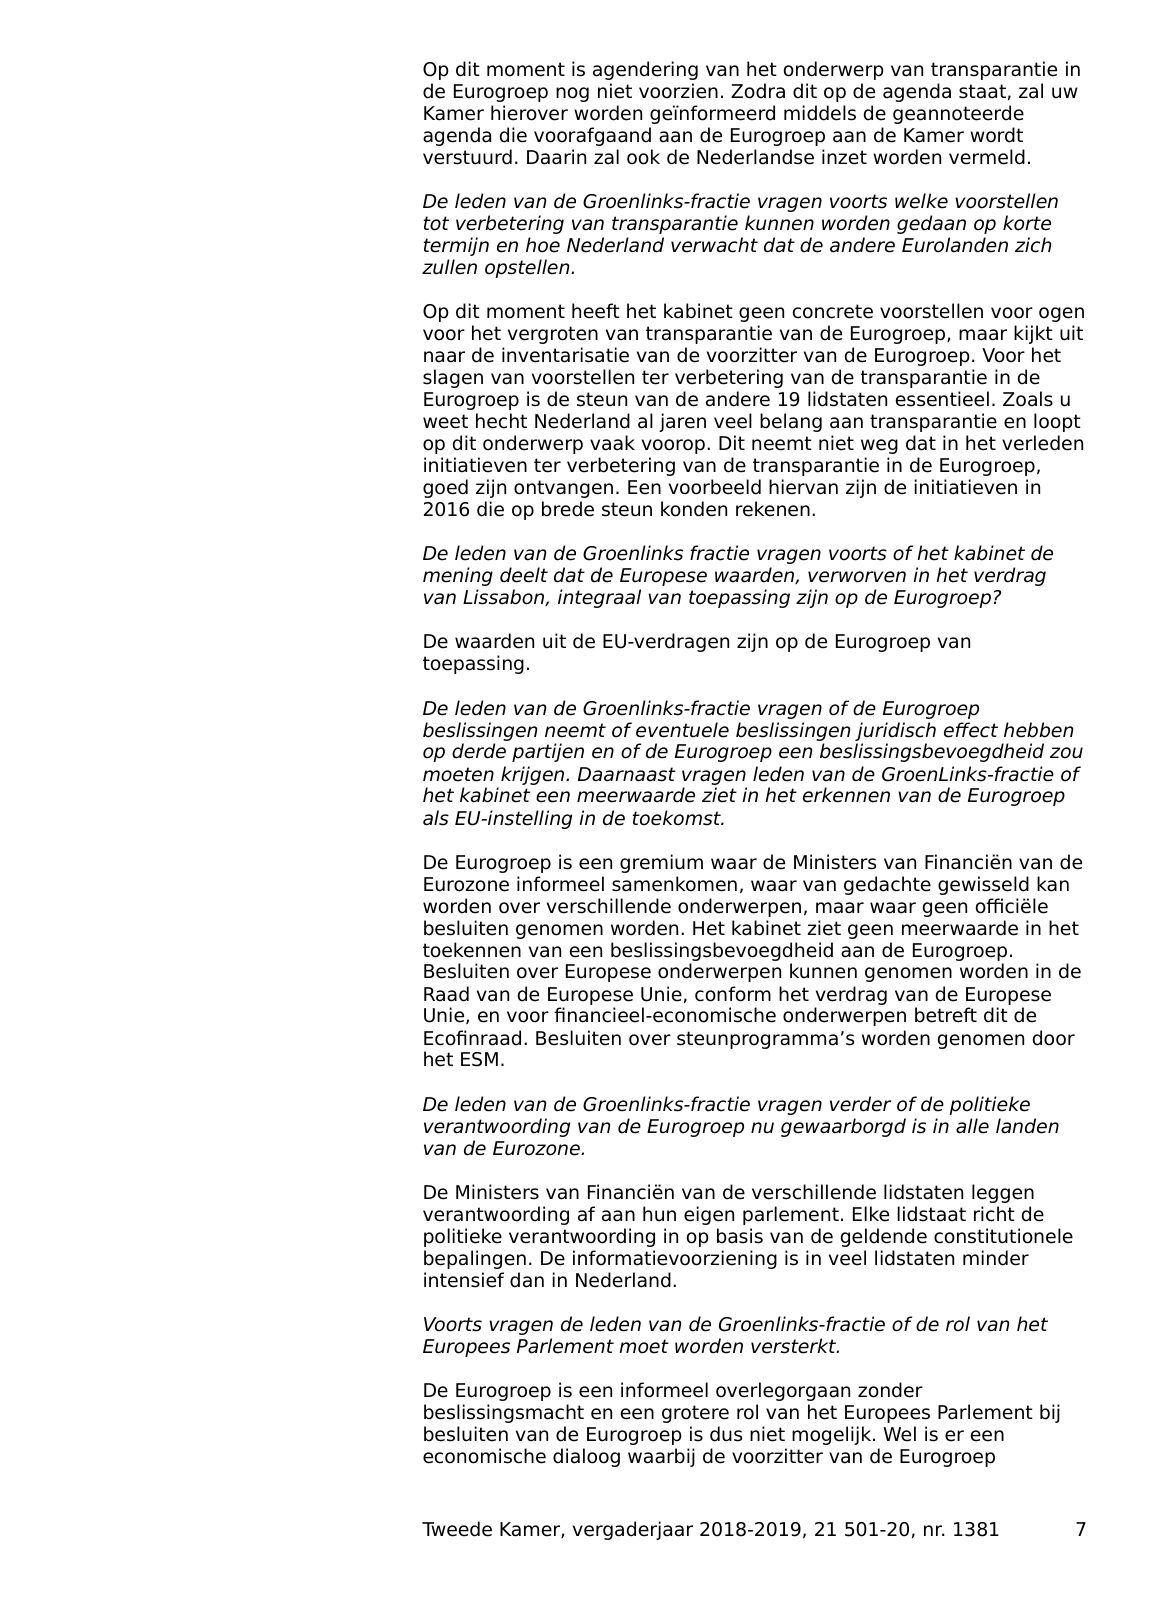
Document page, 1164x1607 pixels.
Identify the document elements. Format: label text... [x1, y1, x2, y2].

text De waarden uit de EU-verdragen zijn op de Eurogroep van toepassing. [422, 631, 1087, 675]
text De leden van de Groenlinks fractie vragen voorts of het kabinet de mening deelt dat de Europese waarden, verworven in het verdrag van Lissabon, integraal van toepassing zijn op de Eurogroep? [422, 543, 1087, 609]
text De Eurogroep is een gremium waar de Ministers van Financiën van de Eurozone informeel samenkomen, waar van gedachte gewisseld kan worden over verschillende onderwerpen, maar waar geen officiële besluiten genomen worden. Het kabinet ziet geen meerwaarde in het toekennen van een beslissingsbevoegdheid aan de Eurogroep. Besluiten over Europese onderwerpen kunnen genomen worden in de Raad van de Europese Unie, conform het verdrag van de Europese Unie, en voor financieel-economische onderwerpen betreft dit de Ecofinraad. Besluiten over steunprogramma’s worden genomen door het ESM. [422, 852, 1087, 1071]
text De leden van de Groenlinks-fractie vragen verder of de politieke verantwoording van de Eurogroep nu gewaarborgd is in alle landen van de Eurozone. [422, 1093, 1087, 1159]
text Op dit moment heeft het kabinet geen concrete voorstellen voor ogen voor het vergroten van transparantie van de Eurogroep, maar kijkt uit naar de inventarisatie van de voorzitter van de Eurogroep. Voor het slagen van voorstellen ter verbetering van de transparantie in de Eurogroep is de steun van de andere 19 lidstaten essentieel. Zoals u weet hecht Nederland al jaren veel belang aan transparantie en loopt op dit onderwerp vaak voorop. Dit neemt niet weg dat in het verleden initiatieven ter verbetering van de transparantie in de Eurogroep, goed zijn ontvangen. Een voorbeeld hiervan zijn de initiatieven in 2016 die op brede steun konden rekenen. [422, 301, 1087, 521]
text De Ministers van Financiën van de verschillende lidstaten leggen verantwoording af aan hun eigen parlement. Elke lidstaat richt de politieke verantwoording in op basis van de geldende constitutionele bepalingen. De informatievoorziening is in veel lidstaten minder intensief dan in Nederland. [422, 1182, 1087, 1292]
text De leden van de Groenlinks-fractie vragen of de Eurogroep beslissingen neemt of eventuele beslissingen juridisch effect hebben op derde partijen en of de Eurogroep een beslissingsbevoegdheid zou moeten krijgen. Daarnaast vragen leden van de GroenLinks-fractie of het kabinet een meerwaarde ziet in het erkennen van de Eurogroep als EU-instelling in de toekomst. [422, 697, 1087, 829]
text De leden van de Groenlinks-fractie vragen voorts welke voorstellen tot verbetering van transparantie kunnen worden gedaan op korte termijn en hoe Nederland verwacht dat de andere Eurolanden zich zullen opstellen. [422, 191, 1087, 279]
text Voorts vragen de leden van de Groenlinks-fractie of de rol van het Europees Parlement moet worden versterkt. [422, 1314, 1087, 1358]
text Op dit moment is agendering van het onderwerp van transparantie in de Eurogroep nog niet voorzien. Zodra dit op de agenda staat, zal uw Kamer hierover worden geïnformeerd middels de geannoteerde agenda die voorafgaand aan de Eurogroep aan de Kamer wordt verstuurd. Daarin zal ook de Nederlandse inzet worden vermeld. [422, 59, 1087, 169]
text De Eurogroep is een informeel overlegorgaan zonder beslissingsmacht en een grotere rol van het Europees Parlement bij besluiten van de Eurogroep is dus niet mogelijk. Wel is er een economische dialoog waarbij de voorzitter van de Eurogroep [422, 1380, 1087, 1468]
